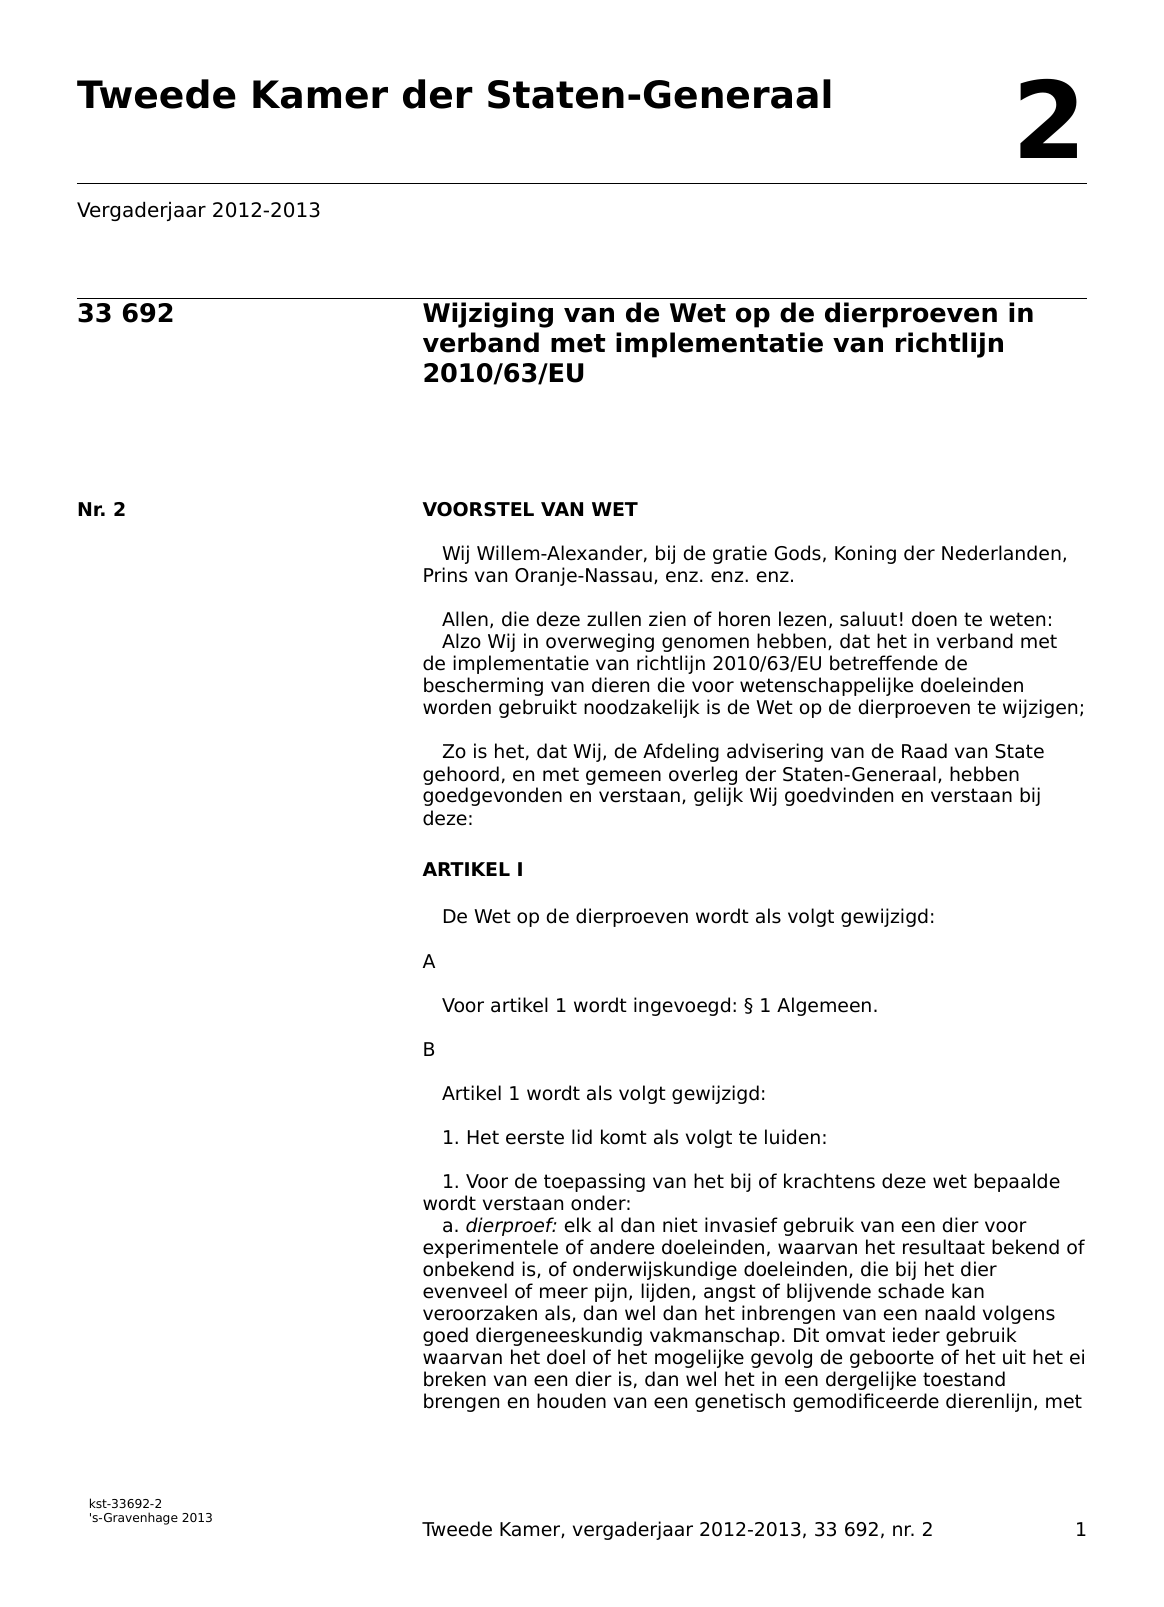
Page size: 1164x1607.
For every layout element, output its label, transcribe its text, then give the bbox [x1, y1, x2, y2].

text Voor artikel 1 wordt ingevoegd: § 1 Algemeen. [422, 995, 1087, 1017]
text Artikel 1 wordt als volgt gewijzigd: [422, 1083, 1087, 1105]
text Allen, die deze zullen zien of horen lezen, saluut! doen te weten: [422, 609, 1087, 631]
text Zo is het, dat Wij, de Afdeling advisering van de Raad van State gehoord, en met gemeen overleg der Staten-Generaal, hebben goedgevonden en verstaan, gelijk Wij goedvinden en verstaan bij deze: [422, 741, 1087, 829]
text 's-Gravenhage 2013 [88, 1511, 323, 1525]
text De Wet op de dierproeven wordt als volgt gewijzigd: [422, 906, 1087, 928]
text 1. Voor de toepassing van het bij of krachtens deze wet bepaalde wordt verstaan onder: [422, 1171, 1087, 1215]
subtitle Nr. 2 VOORSTEL VAN WET [77, 499, 1087, 521]
text A [422, 951, 1087, 972]
text Alzo Wij in overweging genomen hebben, dat het in verband met de implementatie van richtlijn 2010/63/EU betreffende de bescherming van dieren die voor wetenschappelijke doeleinden worden gebruikt noodzakelijk is de Wet op de dierproeven te wijzigen; [422, 631, 1087, 719]
table_cell Vergaderjaar 2012-2013 [77, 184, 1087, 298]
text B [422, 1039, 1087, 1061]
text Wij Willem-Alexander, bij de gratie Gods, Koning der Nederlanden, Prins van Oranje-Nassau, enz. enz. enz. [422, 543, 1087, 587]
subtitle ARTIKEL I [422, 859, 1087, 881]
text kst-33692-2 [88, 1497, 323, 1511]
table_header Tweede Kamer der Staten-Generaal [77, 59, 886, 183]
subtitle 33 692 Wijziging van de Wet op de dierproeven in verband met implementatie van richtlijn 2010/63/EU [77, 299, 1087, 388]
table_header 2 [886, 59, 1087, 183]
text 1. Het eerste lid komt als volgt te luiden: [422, 1127, 1087, 1149]
text a. dierproef: elk al dan niet invasief gebruik van een dier voor experimentele of andere doeleinden, waarvan het resultaat bekend of onbekend is, of onderwijskundige doeleinden, die bij het dier evenveel of meer pijn, lijden, angst of blijvende schade kan veroorzaken als, dan wel dan het inbrengen van een naald volgens goed diergeneeskundig vakmanschap. Dit omvat ieder gebruik waarvan het doel of het mogelijke gevolg de geboorte of het uit het ei breken van een dier is, dan wel het in een dergelijke toestand brengen en houden van een genetisch gemodificeerde dierenlijn, met [422, 1215, 1087, 1413]
